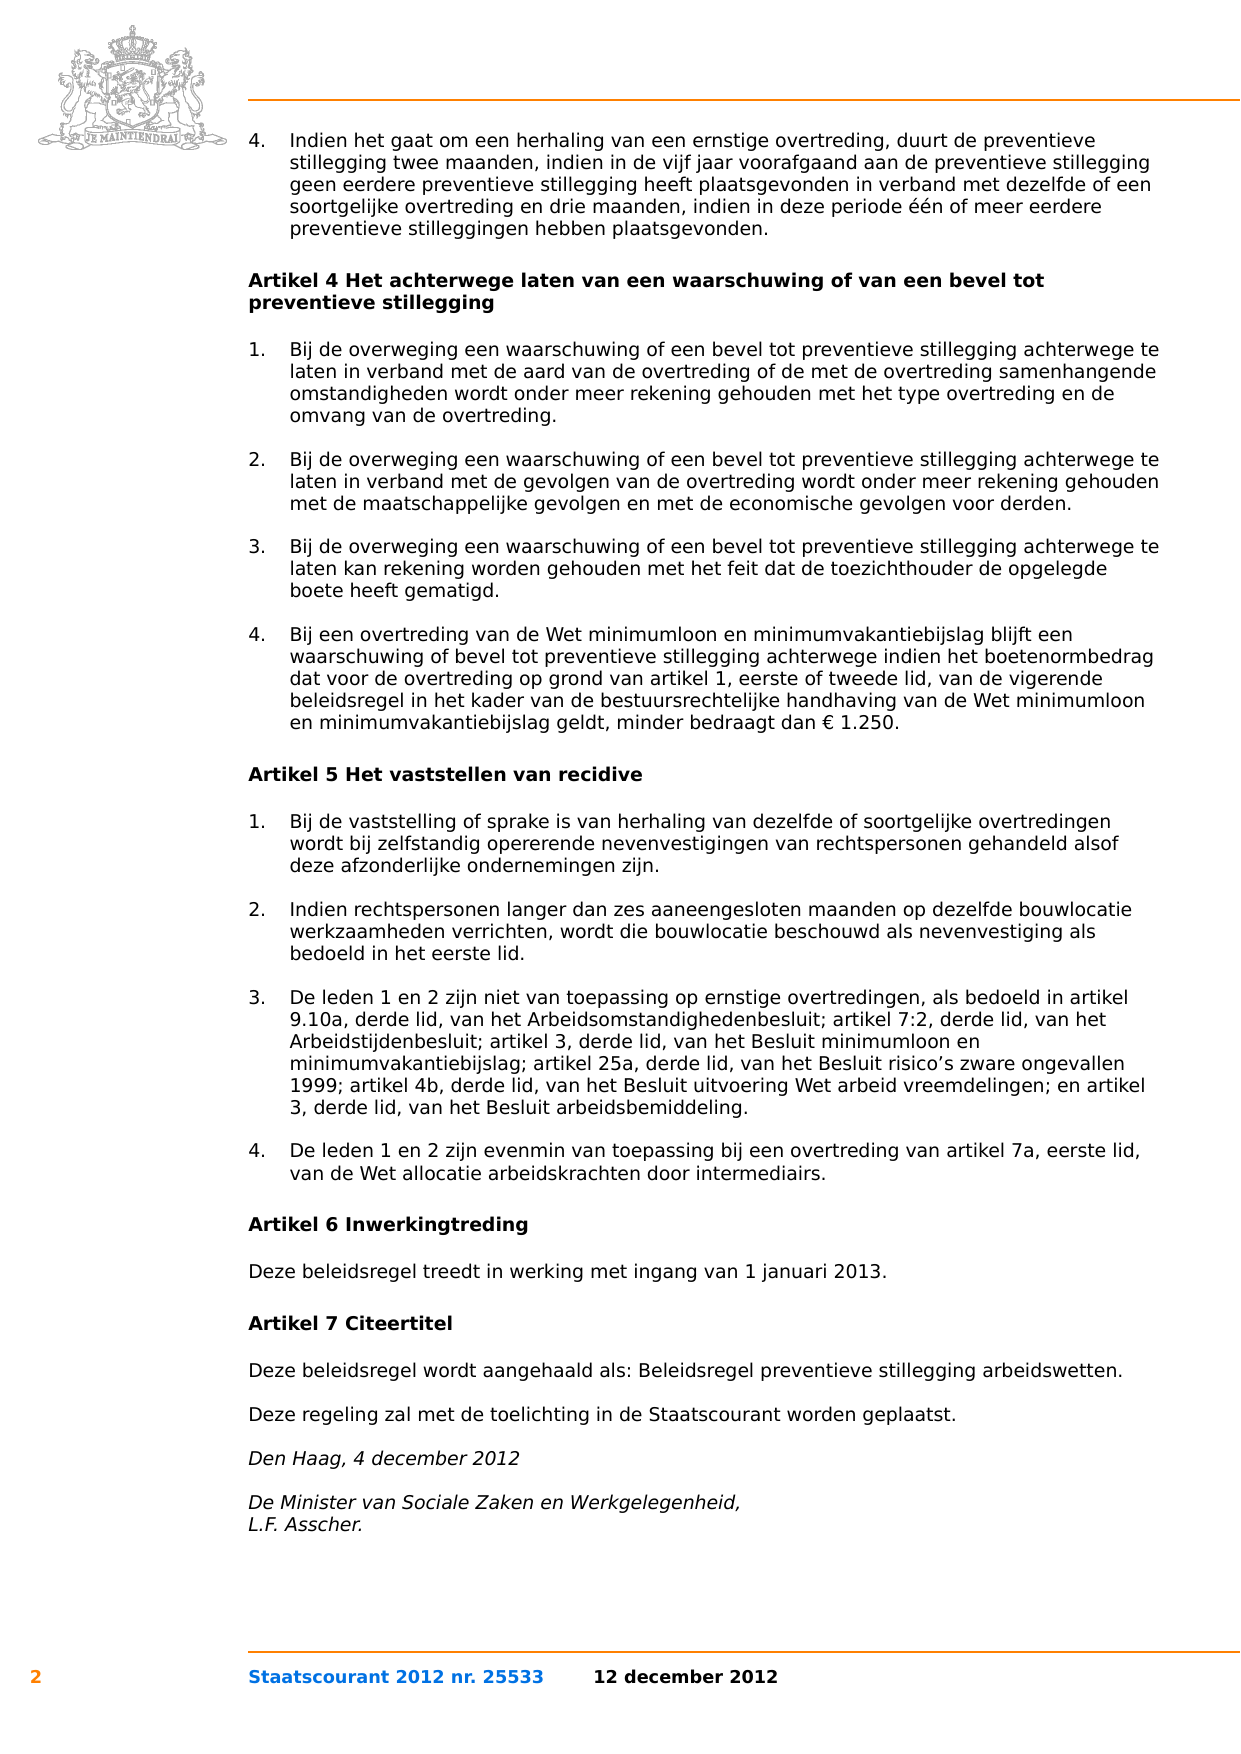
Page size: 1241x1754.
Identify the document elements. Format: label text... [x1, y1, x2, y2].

subtitle Artikel 5 Het vaststellen van recidive [248, 764, 1163, 786]
text De Minister van Sociale Zaken en Werkgelegenheid, L.F. Asscher. [248, 1492, 1163, 1536]
subtitle Artikel 6 Inwerkingtreding [248, 1214, 1163, 1236]
text 3. Bij de overweging een waarschuwing of een bevel tot preventieve stillegging achterwege te laten kan rekening worden gehouden met het feit dat de toezichthouder de opgelegde boete heeft gematigd. [248, 536, 1163, 602]
text 3. De leden 1 en 2 zijn niet van toepassing op ernstige overtredingen, als bedoeld in artikel 9.10a, derde lid, van het Arbeidsomstandighedenbesluit; artikel 7:2, derde lid, van het Arbeidstijdenbesluit; artikel 3, derde lid, van het Besluit minimumloon en minimumvakantiebijslag; artikel 25a, derde lid, van het Besluit risico’s zware ongevallen 1999; artikel 4b, derde lid, van het Besluit uitvoering Wet arbeid vreemdelingen; en artikel 3, derde lid, van het Besluit arbeidsbemiddeling. [248, 987, 1163, 1118]
text 4. Bij een overtreding van de Wet minimumloon en minimumvakantiebijslag blijft een waarschuwing of bevel tot preventieve stillegging achterwege indien het boetenormbedrag dat voor de overtreding op grond van artikel 1, eerste of tweede lid, van de vigerende beleidsregel in het kader van de bestuursrechtelijke handhaving van de Wet minimumloon en minimumvakantiebijslag geldt, minder bedraagt dan € 1.250. [248, 624, 1163, 734]
text 4. De leden 1 en 2 zijn evenmin van toepassing bij een overtreding van artikel 7a, eerste lid, van de Wet allocatie arbeidskrachten door intermediairs. [248, 1140, 1163, 1184]
text Den Haag, 4 december 2012 [248, 1448, 1163, 1470]
subtitle Artikel 4 Het achterwege laten van een waarschuwing of van een bevel tot preventieve stillegging [248, 270, 1163, 314]
text 1. Bij de vaststelling of sprake is van herhaling van dezelfde of soortgelijke overtredingen wordt bij zelfstandig opererende nevenvestigingen van rechtspersonen gehandeld alsof deze afzonderlijke ondernemingen zijn. [248, 811, 1163, 877]
text Deze beleidsregel treedt in werking met ingang van 1 januari 2013. [248, 1261, 1163, 1283]
text 1. Bij de overweging een waarschuwing of een bevel tot preventieve stillegging achterwege te laten in verband met de aard van de overtreding of de met de overtreding samenhangende omstandigheden wordt onder meer rekening gehouden met het type overtreding en de omvang van de overtreding. [248, 339, 1163, 427]
text 2. Indien rechtspersonen langer dan zes aaneengesloten maanden op dezelfde bouwlocatie werkzaamheden verrichten, wordt die bouwlocatie beschouwd als nevenvestiging als bedoeld in het eerste lid. [248, 899, 1163, 965]
subtitle Artikel 7 Citeertitel [248, 1313, 1163, 1335]
text Deze regeling zal met de toelichting in de Staatscourant worden geplaatst. [248, 1404, 1163, 1426]
picture [38, 25, 227, 150]
text 4. Indien het gaat om een herhaling van een ernstige overtreding, duurt de preventieve stillegging twee maanden, indien in de vijf jaar voorafgaand aan de preventieve stillegging geen eerdere preventieve stillegging heeft plaatsgevonden in verband met dezelfde of een soortgelijke overtreding en drie maanden, indien in deze periode één of meer eerdere preventieve stilleggingen hebben plaatsgevonden. [248, 130, 1163, 240]
text Deze beleidsregel wordt aangehaald als: Beleidsregel preventieve stillegging arbeidswetten. [248, 1360, 1163, 1382]
text 2. Bij de overweging een waarschuwing of een bevel tot preventieve stillegging achterwege te laten in verband met de gevolgen van de overtreding wordt onder meer rekening gehouden met de maatschappelijke gevolgen en met de economische gevolgen voor derden. [248, 448, 1163, 514]
